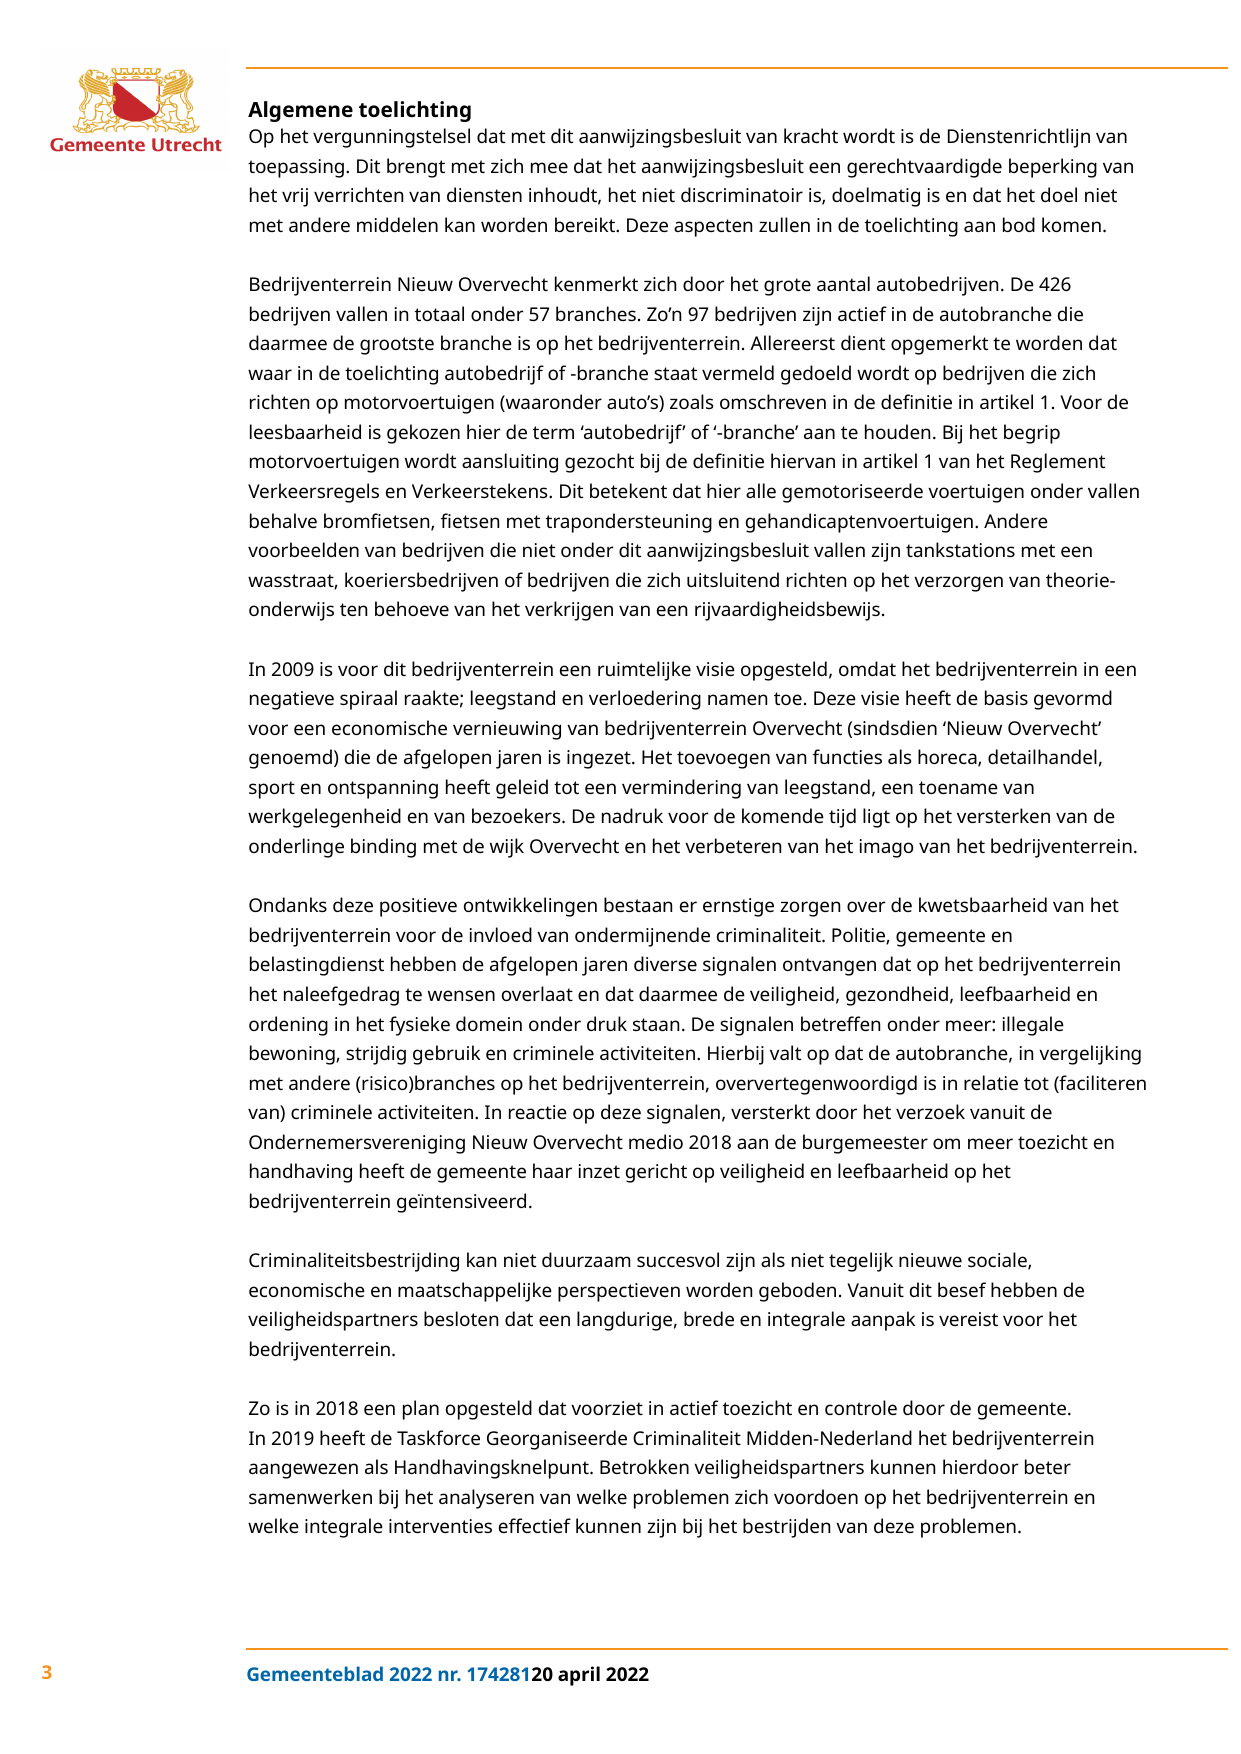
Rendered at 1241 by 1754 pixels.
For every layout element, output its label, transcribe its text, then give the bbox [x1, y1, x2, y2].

text Bedrijventerrein Nieuw Overvecht kenmerkt zich door het grote aantal autobedrijven. De 426 bedrijven vallen in totaal onder 57 branches. Zo’n 97 bedrijven zijn actief in de autobranche die daarmee de grootste branche is op het bedrijventerrein. Allereerst dient opgemerkt te worden dat waar in de toelichting autobedrijf of -branche staat vermeld gedoeld wordt op bedrijven die zich richten op motorvoertuigen (waaronder auto’s) zoals omschreven in de definitie in artikel 1. Voor de leesbaarheid is gekozen hier de term ‘autobedrijf’ of ‘-branche’ aan te houden. Bij het begrip motorvoertuigen wordt aansluiting gezocht bij de definitie hiervan in artikel 1 van het Reglement Verkeersregels en Verkeerstekens. Dit betekent dat hier alle gemotoriseerde voertuigen onder vallen behalve bromfietsen, fietsen met trapondersteuning en gehandicaptenvoertuigen. Andere voorbeelden van bedrijven die niet onder dit aanwijzingsbesluit vallen zijn tankstations met een wasstraat, koeriersbedrijven of bedrijven die zich uitsluitend richten op het verzorgen van theorie-onderwijs ten behoeve van het verkrijgen van een rijvaardigheidsbewijs. [248, 271, 1152, 622]
text In 2009 is voor dit bedrijventerrein een ruimtelijke visie opgesteld, omdat het bedrijventerrein in een negatieve spiraal raakte; leegstand en verloedering namen toe. Deze visie heeft de basis gevormd voor een economische vernieuwing van bedrijventerrein Overvecht (sindsdien ‘Nieuw Overvecht’ genoemd) die de afgelopen jaren is ingezet. Het toevoegen van functies als horeca, detailhandel, sport en ontspanning heeft geleid tot een vermindering van leegstand, een toename van werkgelegenheid en van bezoekers. De nadruk voor de komende tijd ligt op het versterken van de onderlinge binding met de wijk Overvecht en het verbeteren van het imago van het bedrijventerrein. [248, 656, 1152, 859]
picture [41, 47, 231, 172]
text In 2019 heeft de Taskforce Georganiseerde Criminaliteit Midden-Nederland het bedrijventerrein aangewezen als Handhavingsknelpunt. Betrokken veiligheidspartners kunnen hierdoor beter samenwerken bij het analyseren van welke problemen zich voordoen op het bedrijventerrein en welke integrale interventies effectief kunnen zijn bij het bestrijden van deze problemen. [248, 1425, 1152, 1539]
text Algemene toelichting [248, 95, 1152, 123]
text Op het vergunningstelsel dat met dit aanwijzingsbesluit van kracht wordt is de Dienstenrichtlijn van toepassing. Dit brengt met zich mee dat het aanwijzingsbesluit een gerechtvaardigde beperking van het vrij verrichten van diensten inhoudt, het niet discriminatoir is, doelmatig is en dat het doel niet met andere middelen kan worden bereikt. Deze aspecten zullen in de toelichting aan bod komen. [248, 123, 1152, 238]
text Criminaliteitsbestrijding kan niet duurzaam succesvol zijn als niet tegelijk nieuwe sociale, economische en maatschappelijke perspectieven worden geboden. Vanuit dit besef hebben de veiligheidspartners besloten dat een langdurige, brede en integrale aanpak is vereist voor het bedrijventerrein. [248, 1247, 1152, 1362]
text Ondanks deze positieve ontwikkelingen bestaan er ernstige zorgen over de kwetsbaarheid van het bedrijventerrein voor de invloed van ondermijnende criminaliteit. Politie, gemeente en belastingdienst hebben de afgelopen jaren diverse signalen ontvangen dat op het bedrijventerrein het naleefgedrag te wensen overlaat en dat daarmee de veiligheid, gezondheid, leefbaarheid en ordening in het fysieke domein onder druk staan. De signalen betreffen onder meer: illegale bewoning, strijdig gebruik en criminele activiteiten. Hierbij valt op dat de autobranche, in vergelijking met andere (risico)branches op het bedrijventerrein, oververtegenwoordigd is in relatie tot (faciliteren van) criminele activiteiten. In reactie op deze signalen, versterkt door het verzoek vanuit de Ondernemersvereniging Nieuw Overvecht medio 2018 aan de burgemeester om meer toezicht en handhaving heeft de gemeente haar inzet gericht op veiligheid en leefbaarheid op het bedrijventerrein geïntensiveerd. [248, 892, 1152, 1214]
text Zo is in 2018 een plan opgesteld dat voorziet in actief toezicht en controle door de gemeente. [248, 1395, 1152, 1421]
